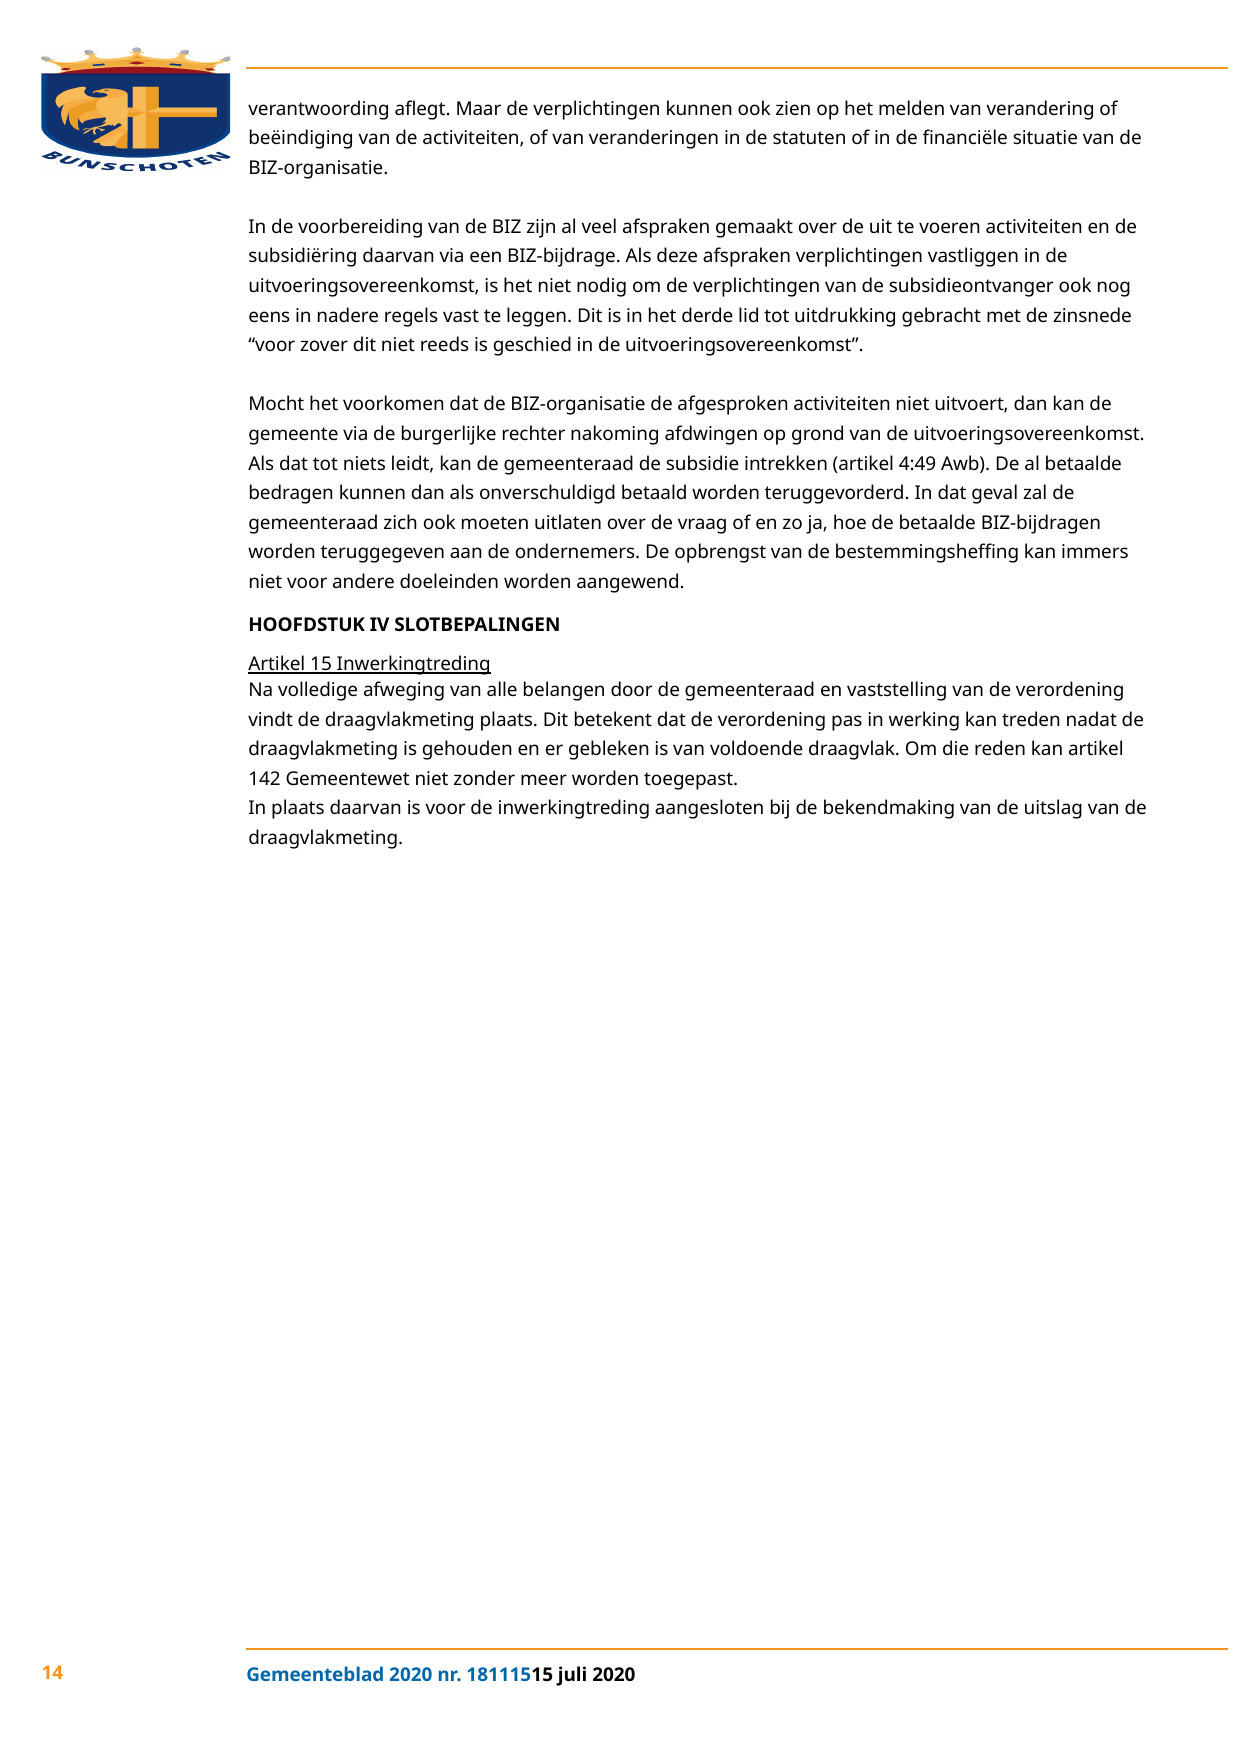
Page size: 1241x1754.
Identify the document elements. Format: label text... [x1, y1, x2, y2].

text In plaats daarvan is voor de inwerkingtreding aangesloten bij de bekendmaking van de uitslag van de draagvlakmeting. [248, 794, 1152, 850]
text verantwoording aflegt. Maar de verplichtingen kunnen ook zien op het melden van verandering of beëindiging van de activiteiten, of van veranderingen in de statuten of in de financiële situatie van de BIZ-organisatie. [248, 95, 1152, 180]
text Mocht het voorkomen dat de BIZ-organisatie de afgesproken activiteiten niet uitvoert, dan kan de gemeente via de burgerlijke rechter nakoming afdwingen op grond van de uitvoeringsovereenkomst. Als dat tot niets leidt, kan de gemeenteraad de subsidie intrekken (artikel 4:49 Awb). De al betaalde bedragen kunnen dan als onverschuldigd betaald worden teruggevorderd. In dat geval zal de gemeenteraad zich ook moeten uitlaten over de vraag of en zo ja, hoe de betaalde BIZ-bijdragen worden teruggegeven aan de ondernemers. De opbrengst van de bestemmingsheffing kan immers niet voor andere doeleinden worden aangewend. [248, 391, 1152, 594]
text Artikel 15 Inwerkingtreding [248, 651, 1152, 676]
picture [41, 47, 231, 172]
text HOOFDSTUK IV SLOTBEPALINGEN [248, 611, 1152, 637]
text Na volledige afweging van alle belangen door de gemeenteraad en vaststelling van de verordening vindt de draagvlakmeting plaats. Dit betekent dat de verordening pas in werking kan treden nadat de draagvlakmeting is gehouden en er gebleken is van voldoende draagvlak. Om die reden kan artikel 142 Gemeentewet niet zonder meer worden toegepast. [248, 676, 1152, 791]
text In de voorbereiding van de BIZ zijn al veel afspraken gemaakt over de uit te voeren activiteiten en de subsidiëring daarvan via een BIZ-bijdrage. Als deze afspraken verplichtingen vastliggen in de uitvoeringsovereenkomst, is het niet nodig om de verplichtingen van de subsidieontvanger ook nog eens in nadere regels vast te leggen. Dit is in het derde lid tot uitdrukking gebracht met de zinsnede “voor zover dit niet reeds is geschied in de uitvoeringsovereenkomst”. [248, 213, 1152, 357]
